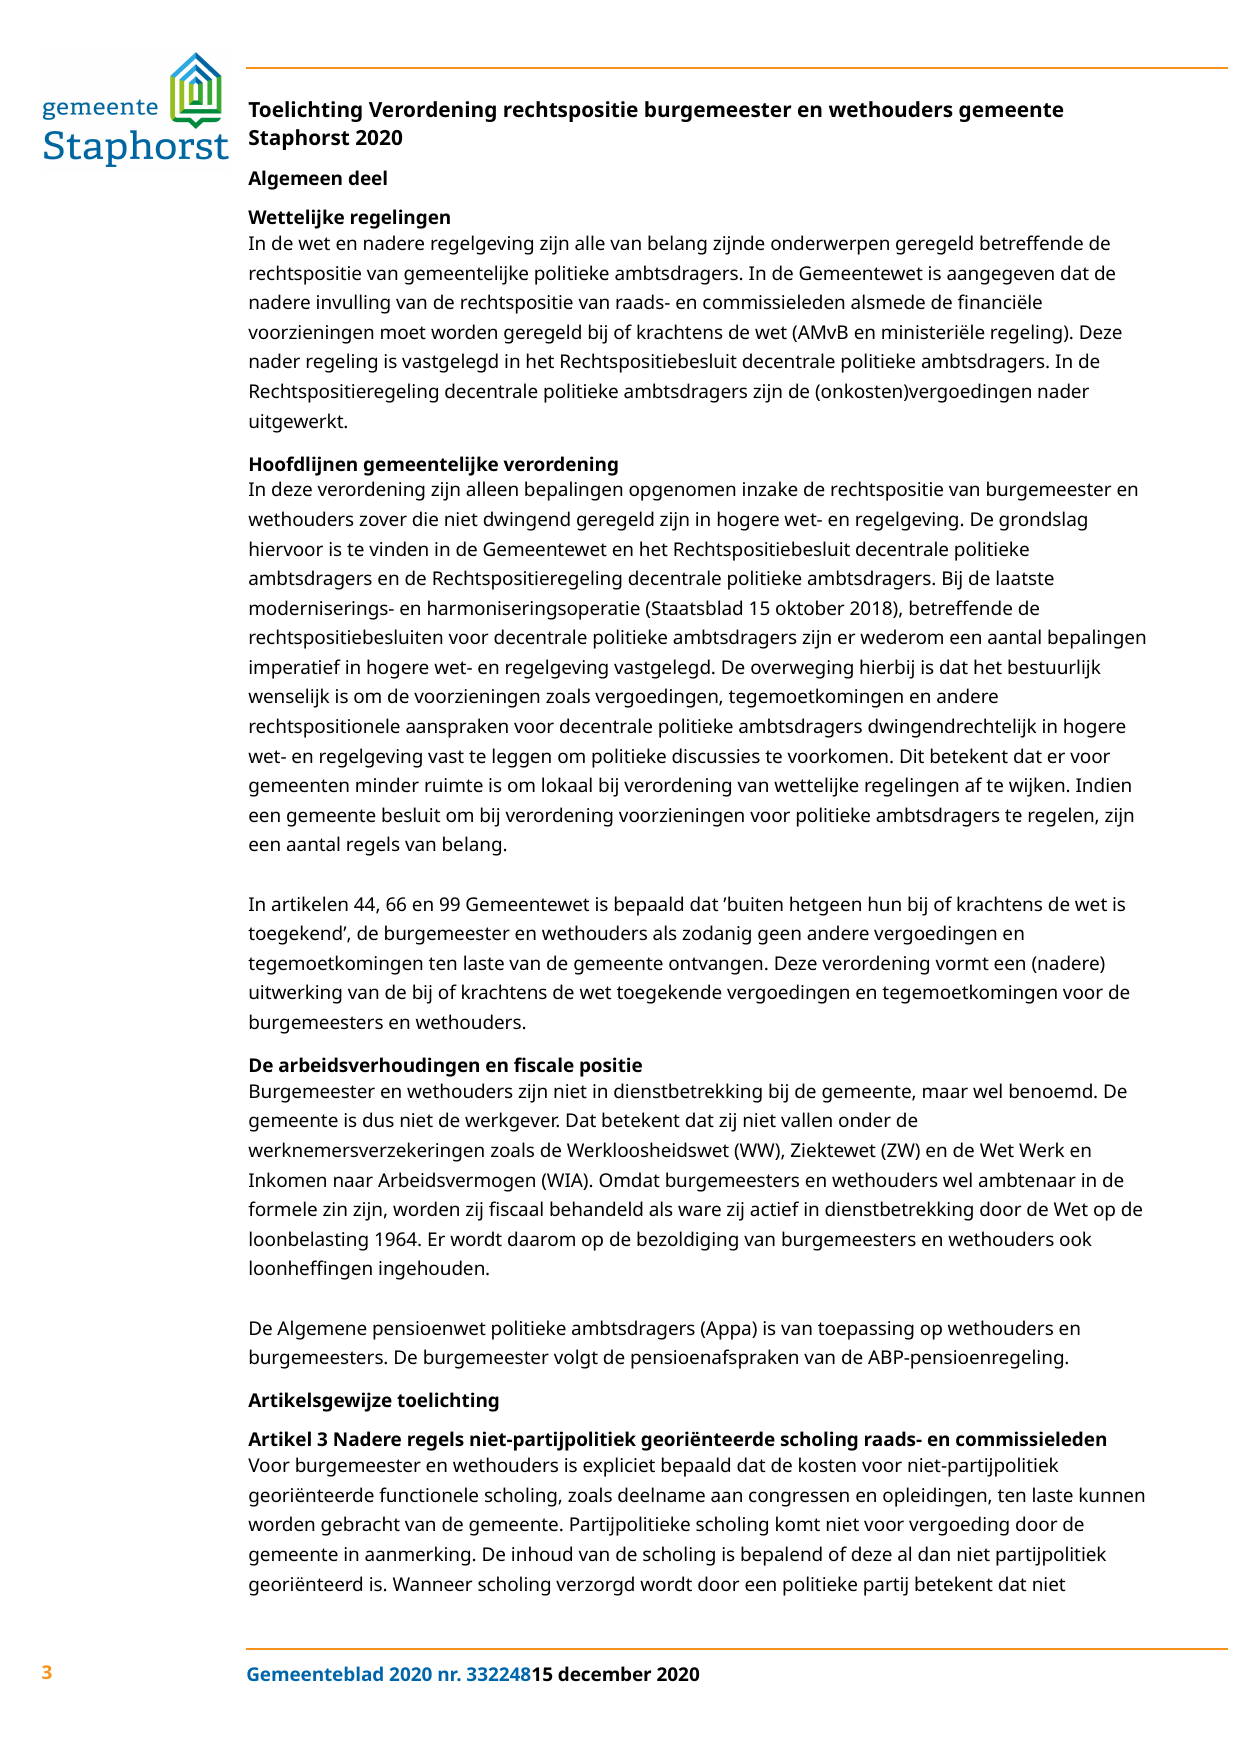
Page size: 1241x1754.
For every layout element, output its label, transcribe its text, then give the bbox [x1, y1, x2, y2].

text Artikel 3 Nadere regels niet-partijpolitiek georiënteerde scholing raads- en commissieleden [248, 1427, 1152, 1452]
text In deze verordening zijn alleen bepalingen opgenomen inzake de rechtspositie van burgemeester en wethouders zover die niet dwingend geregeld zijn in hogere wet- en regelgeving. De grondslag hiervoor is te vinden in de Gemeentewet en het Rechtspositiebesluit decentrale politieke ambtsdragers en de Rechtspositieregeling decentrale politieke ambtsdragers. Bij de laatste moderniserings- en harmoniseringsoperatie (Staatsblad 15 oktober 2018), betreffende de rechtspositiebesluiten voor decentrale politieke ambtsdragers zijn er wederom een aantal bepalingen imperatief in hogere wet- en regelgeving vastgelegd. De overweging hierbij is dat het bestuurlijk wenselijk is om de voorzieningen zoals vergoedingen, tegemoetkomingen en andere rechtspositionele aanspraken voor decentrale politieke ambtsdragers dwingendrechtelijk in hogere wet- en regelgeving vast te leggen om politieke discussies te voorkomen. Dit betekent dat er voor gemeenten minder ruimte is om lokaal bij verordening van wettelijke regelingen af te wijken. Indien een gemeente besluit om bij verordening voorzieningen voor politieke ambtsdragers te regelen, zijn een aantal regels van belang. [248, 477, 1152, 857]
text Hoofdlijnen gemeentelijke verordening [248, 451, 1152, 477]
text De arbeidsverhoudingen en fiscale positie [248, 1052, 1152, 1078]
text Wettelijke regelingen [248, 204, 1152, 230]
text In artikelen 44, 66 en 99 Gemeentewet is bepaald dat ’buiten hetgeen hun bij of krachtens de wet is toegekend’, de burgemeester en wethouders als zodanig geen andere vergoedingen en tegemoetkomingen ten laste van de gemeente ontvangen. Deze verordening vormt een (nadere) uitwerking van de bij of krachtens de wet toegekende vergoedingen en tegemoetkomingen voor de burgemeesters en wethouders. [248, 891, 1152, 1035]
text Voor burgemeester en wethouders is expliciet bepaald dat de kosten voor niet-partijpolitiek georiënteerde functionele scholing, zoals deelname aan congressen en opleidingen, ten laste kunnen worden gebracht van de gemeente. Partijpolitieke scholing komt niet voor vergoeding door de gemeente in aanmerking. De inhoud van de scholing is bepalend of deze al dan niet partijpolitiek georiënteerd is. Wanneer scholing verzorgd wordt door een politieke partij betekent dat niet [248, 1452, 1152, 1596]
text Algemeen deel [248, 165, 1152, 191]
text De Algemene pensioenwet politieke ambtsdragers (Appa) is van toepassing op wethouders en burgemeesters. De burgemeester volgt de pensioenafspraken van de ABP-pensioenregeling. [248, 1315, 1152, 1370]
text Burgemeester en wethouders zijn niet in dienstbetrekking bij de gemeente, maar wel benoemd. De gemeente is dus niet de werkgever. Dat betekent dat zij niet vallen onder de werknemersverzekeringen zoals de Werkloosheidswet (WW), Ziektewet (ZW) en de Wet Werk en Inkomen naar Arbeidsvermogen (WIA). Omdat burgemeesters en wethouders wel ambtenaar in de formele zin zijn, worden zij fiscaal behandeld als ware zij actief in dienstbetrekking door de Wet op de loonbelasting 1964. Er wordt daarom op de bezoldiging van burgemeesters en wethouders ook loonheffingen ingehouden. [248, 1078, 1152, 1281]
picture [41, 47, 231, 172]
text Artikelsgewijze toelichting [248, 1387, 1152, 1413]
text Toelichting Verordening rechtspositie burgemeester en wethouders gemeente Staphorst 2020 [248, 95, 1152, 152]
text In de wet en nadere regelgeving zijn alle van belang zijnde onderwerpen geregeld betreffende de rechtspositie van gemeentelijke politieke ambtsdragers. In de Gemeentewet is aangegeven dat de nadere invulling van de rechtspositie van raads- en commissieleden alsmede de financiële voorzieningen moet worden geregeld bij of krachtens de wet (AMvB en ministeriële regeling). Deze nader regeling is vastgelegd in het Rechtspositiebesluit decentrale politieke ambtsdragers. In de Rechtspositieregeling decentrale politieke ambtsdragers zijn de (onkosten)vergoedingen nader uitgewerkt. [248, 230, 1152, 433]
